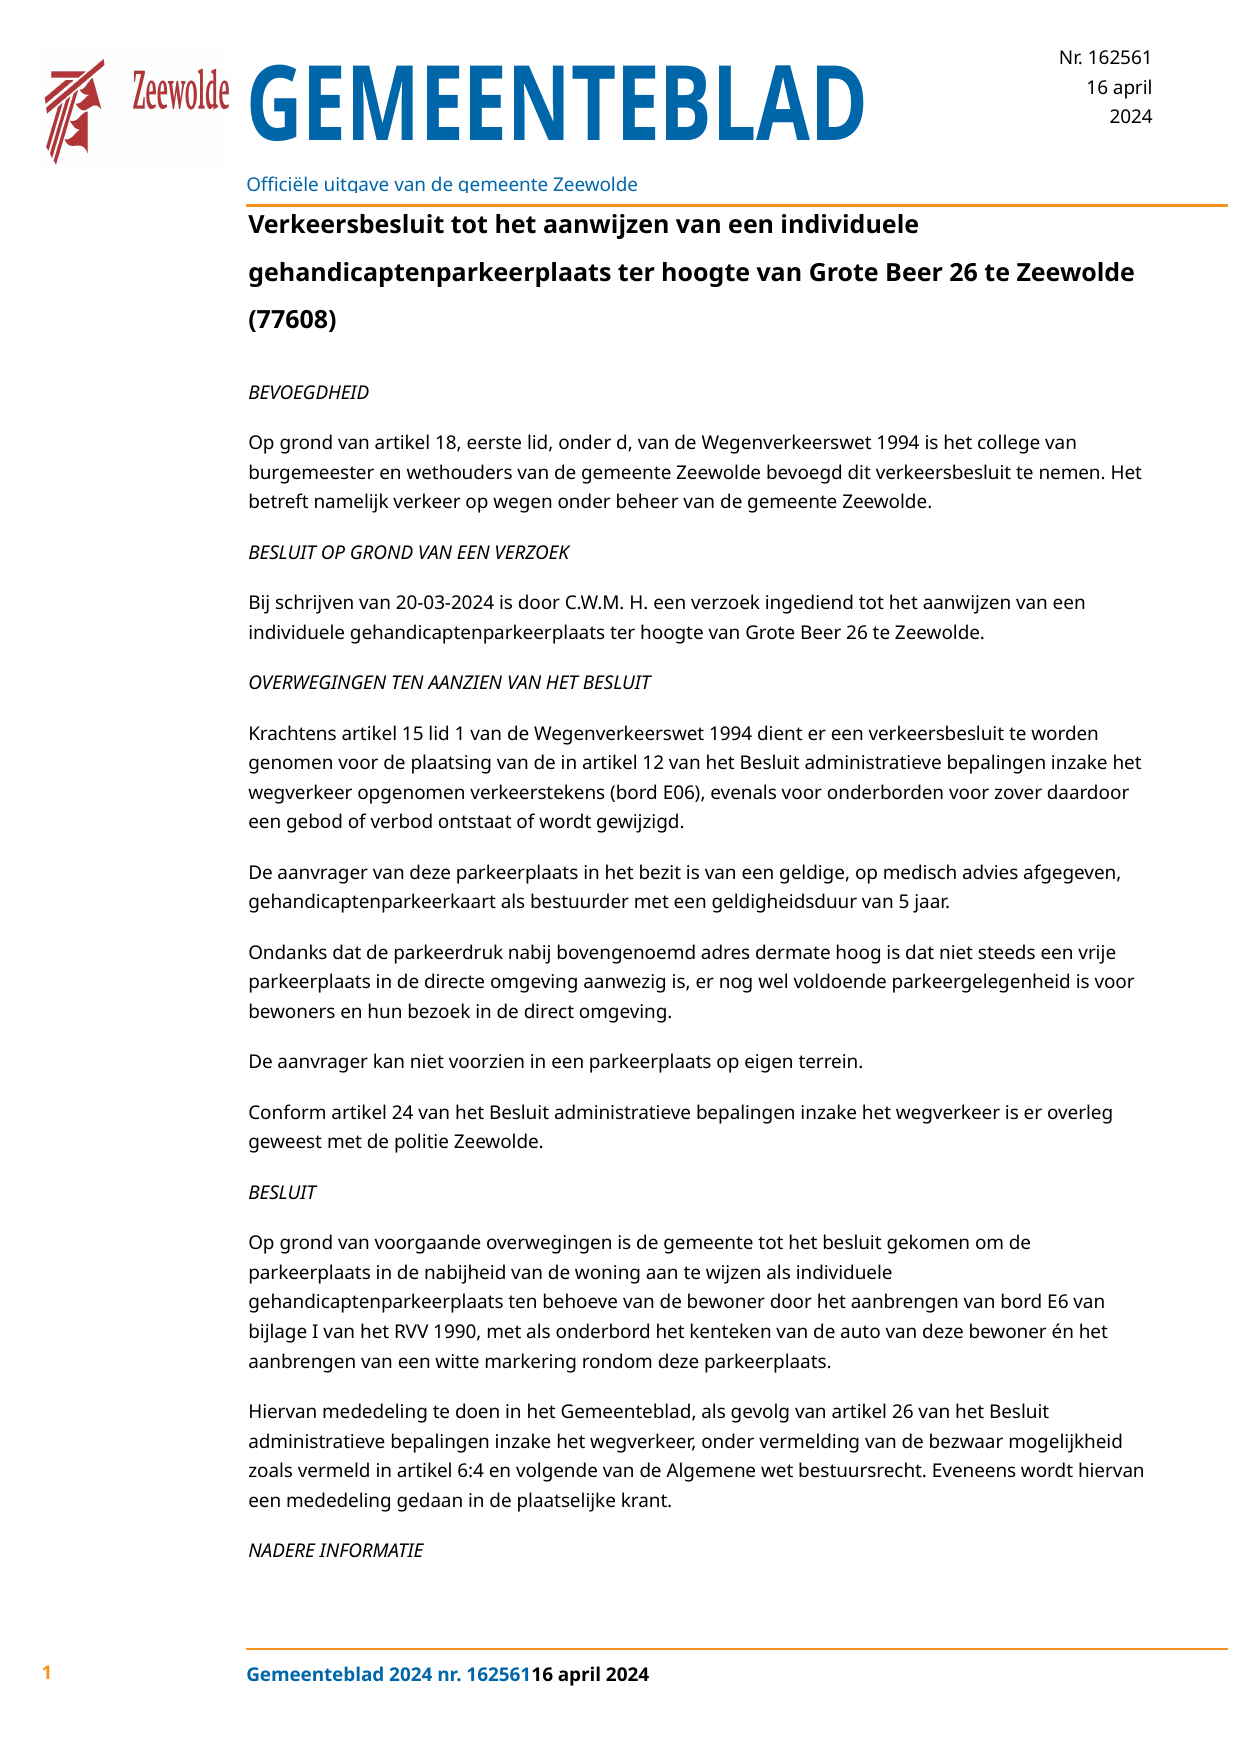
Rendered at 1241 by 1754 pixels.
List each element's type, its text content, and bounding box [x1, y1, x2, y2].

text OVERWEGINGEN TEN AANZIEN VAN HET BESLUIT [248, 669, 1152, 695]
text Op grond van artikel 18, eerste lid, onder d, van de Wegenverkeerswet 1994 is het college van burgemeester en wethouders van de gemeente Zeewolde bevoegd dit verkeersbesluit te nemen. Het betreft namelijk verkeer op wegen onder beheer van de gemeente Zeewolde. [248, 429, 1152, 514]
text Ondanks dat de parkeerdruk nabij bovengenoemd adres dermate hoog is dat niet steeds een vrije parkeerplaats in de directe omgeving aanwezig is, er nog wel voldoende parkeergelegenheid is voor bewoners en hun bezoek in de direct omgeving. [248, 939, 1152, 1024]
picture [41, 47, 231, 172]
text De aanvrager kan niet voorzien in een parkeerplaats op eigen terrein. [248, 1049, 1152, 1074]
text Bij schrijven van 20-03-2024 is door C.W.M. H. een verzoek ingediend tot het aanwijzen van een individuele gehandicaptenparkeerplaats ter hoogte van Grote Beer 26 te Zeewolde. [248, 589, 1152, 645]
text Verkeersbesluit tot het aanwijzen van een individuele gehandicaptenparkeerplaats ter hoogte van Grote Beer 26 te Zeewolde (77608) [248, 207, 1152, 336]
text NADERE INFORMATIE [248, 1537, 1152, 1563]
text Hiervan mededeling te doen in het Gemeenteblad, als gevolg van artikel 26 van het Besluit administratieve bepalingen inzake het wegverkeer, onder vermelding van de bezwaar mogelijkheid zoals vermeld in artikel 6:4 en volgende van de Algemene wet bestuursrecht. Eveneens wordt hiervan een mededeling gedaan in de plaatselijke krant. [248, 1398, 1152, 1513]
text Conform artikel 24 van het Besluit administratieve bepalingen inzake het wegverkeer is er overleg geweest met de politie Zeewolde. [248, 1099, 1152, 1154]
text Op grond van voorgaande overwegingen is de gemeente tot het besluit gekomen om de parkeerplaats in de nabijheid van de woning aan te wijzen als individuele gehandicaptenparkeerplaats ten behoeve van de bewoner door het aanbrengen van bord E6 van bijlage I van het RVV 1990, met als onderbord het kenteken van de auto van deze bewoner én het aanbrengen van een witte markering rondom deze parkeerplaats. [248, 1229, 1152, 1374]
text BESLUIT [248, 1179, 1152, 1205]
text De aanvrager van deze parkeerplaats in het bezit is van een geldige, op medisch advies afgegeven, gehandicaptenparkeerkaart als bestuurder met een geldigheidsduur van 5 jaar. [248, 859, 1152, 914]
text BEVOEGDHEID [248, 379, 1152, 405]
text BESLUIT OP GROND VAN EEN VERZOEK [248, 539, 1152, 565]
text Krachtens artikel 15 lid 1 van de Wegenverkeerswet 1994 dient er een verkeersbesluit te worden genomen voor de plaatsing van de in artikel 12 van het Besluit administratieve bepalingen inzake het wegverkeer opgenomen verkeerstekens (bord E06), evenals voor onderborden voor zover daardoor een gebod of verbod ontstaat of wordt gewijzigd. [248, 720, 1152, 834]
